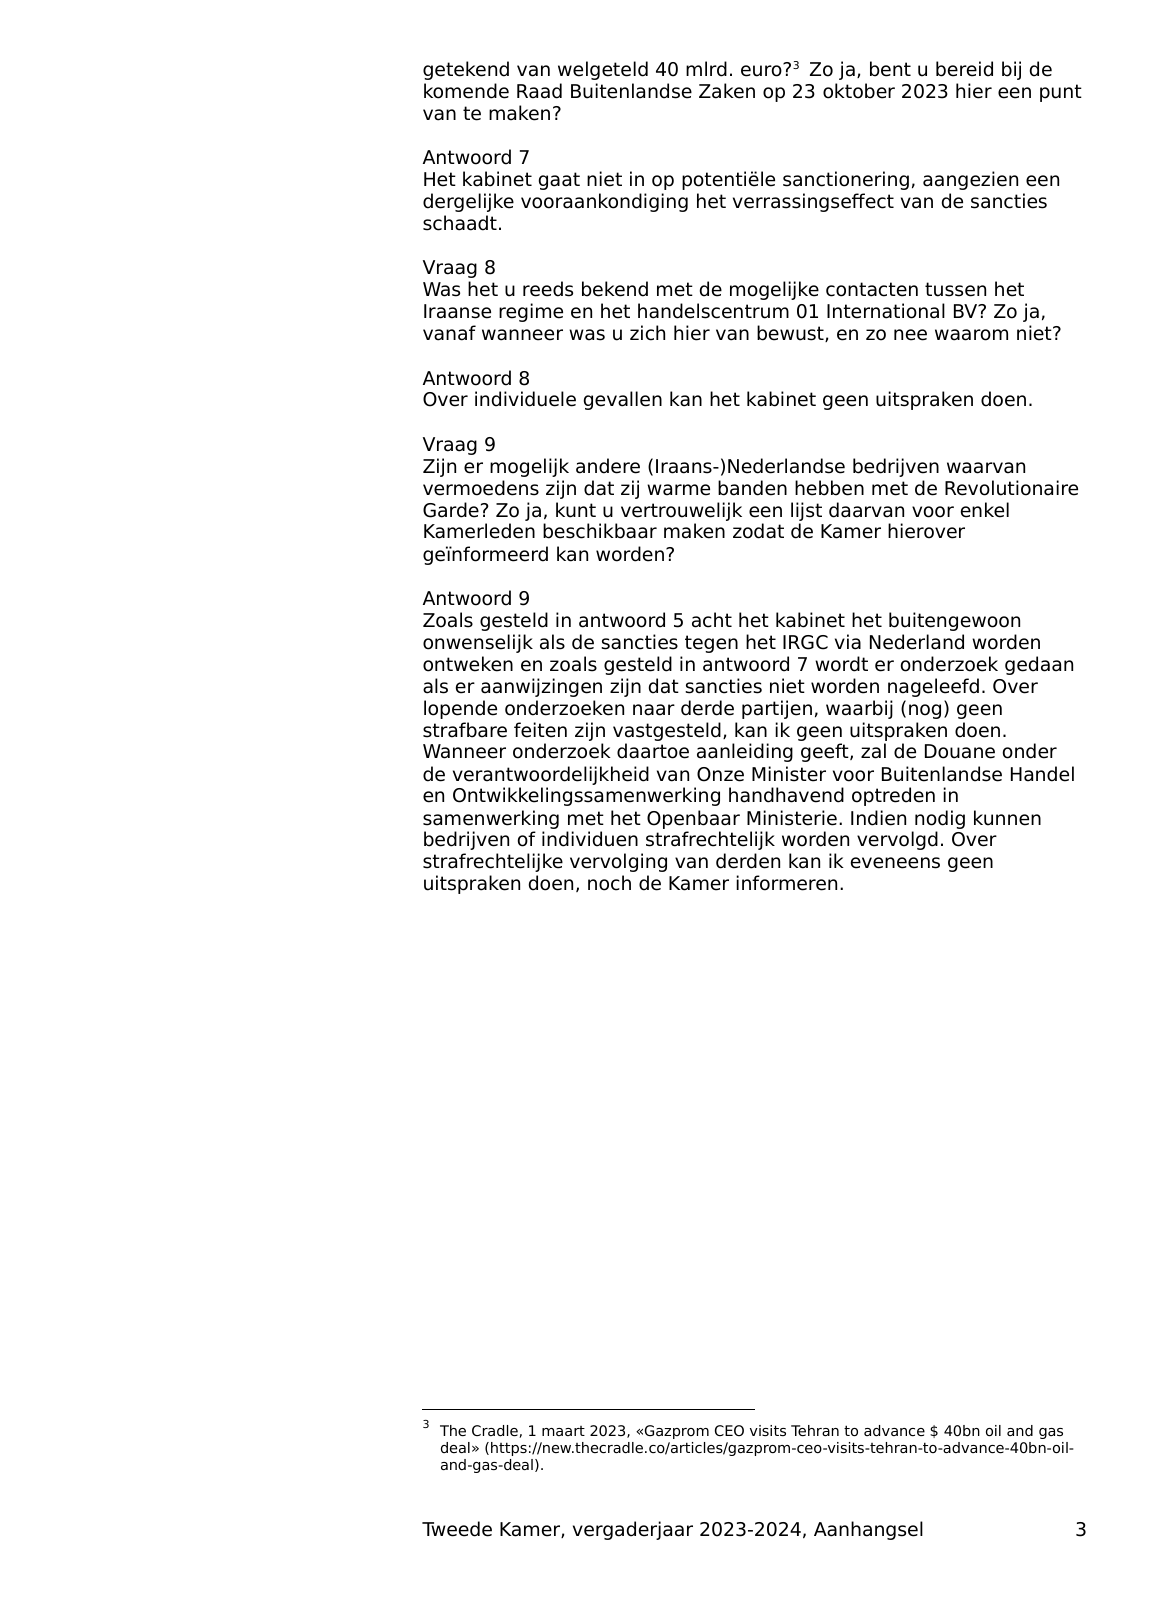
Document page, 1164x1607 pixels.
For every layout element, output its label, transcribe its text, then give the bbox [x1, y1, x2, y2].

text Zijn er mogelijk andere (Iraans-)Nederlandse bedrijven waarvan vermoedens zijn dat zij warme banden hebben met de Revolutionaire Garde? Zo ja, kunt u vertrouwelijk een lijst daarvan voor enkel Kamerleden beschikbaar maken zodat de Kamer hierover geïnformeerd kan worden? [422, 456, 1087, 565]
text Het kabinet gaat niet in op potentiële sanctionering, aangezien een dergelijke vooraankondiging het verrassingseffect van de sancties schaadt. [422, 169, 1087, 235]
text Vraag 8 [422, 257, 1087, 279]
text Antwoord 9 [422, 588, 1087, 609]
text The Cradle, 1 maart 2023, «Gazprom CEO visits Tehran to advance $ 40bn oil and gas deal» (https://new.thecradle.co/articles/gazprom-ceo-visits-tehran-to-advance-40bn-oil-and-gas-deal). [422, 1418, 1087, 1474]
text getekend van welgeteld 40 mlrd. euro? Zo ja, bent u bereid bij de komende Raad Buitenlandse Zaken op 23 oktober 2023 hier een punt van te maken? [422, 59, 1087, 125]
text Was het u reeds bekend met de mogelijke contacten tussen het Iraanse regime en het handelscentrum 01 International BV? Zo ja, vanaf wanneer was u zich hier van bewust, en zo nee waarom niet? [422, 279, 1087, 345]
text Antwoord 7 [422, 147, 1087, 169]
text Wanneer onderzoek daartoe aanleiding geeft, zal de Douane onder de verantwoordelijkheid van Onze Minister voor Buitenlandse Handel en Ontwikkelingssamenwerking handhavend optreden in samenwerking met het Openbaar Ministerie. Indien nodig kunnen bedrijven of individuen strafrechtelijk worden vervolgd. Over strafrechtelijke vervolging van derden kan ik eveneens geen uitspraken doen, noch de Kamer informeren. [422, 741, 1087, 895]
text Vraag 9 [422, 433, 1087, 456]
text Over individuele gevallen kan het kabinet geen uitspraken doen. [422, 389, 1087, 411]
text Antwoord 8 [422, 367, 1087, 389]
text Zoals gesteld in antwoord 5 acht het kabinet het buitengewoon onwenselijk als de sancties tegen het IRGC via Nederland worden ontweken en zoals gesteld in antwoord 7 wordt er onderzoek gedaan als er aanwijzingen zijn dat sancties niet worden nageleefd. Over lopende onderzoeken naar derde partijen, waarbij (nog) geen strafbare feiten zijn vastgesteld, kan ik geen uitspraken doen. [422, 609, 1087, 741]
